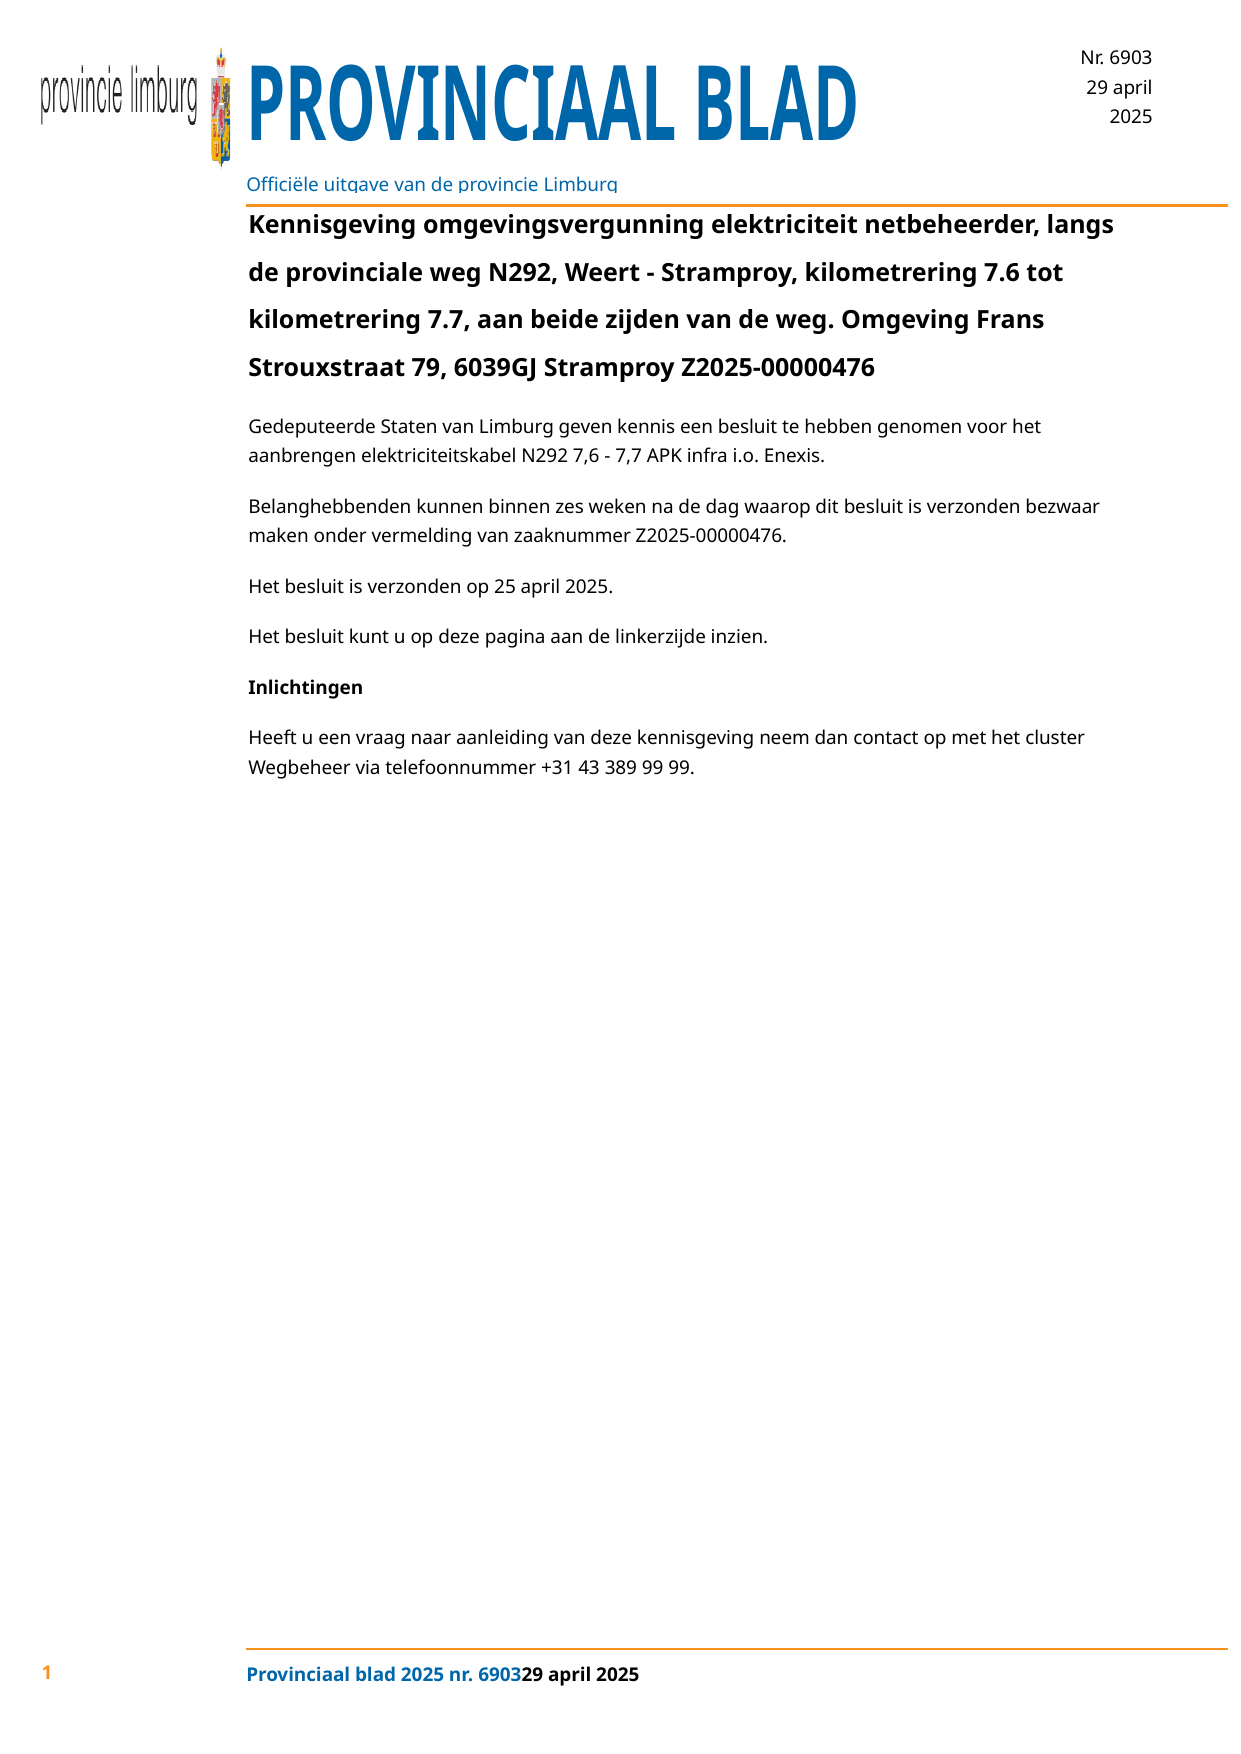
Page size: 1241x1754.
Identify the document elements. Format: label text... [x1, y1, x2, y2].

text Belanghebbenden kunnen binnen zes weken na de dag waarop dit besluit is verzonden bezwaar maken onder vermelding van zaaknummer Z2025-00000476. [248, 493, 1152, 548]
text Gedeputeerde Staten van Limburg geven kennis een besluit te hebben genomen voor het aanbrengen elektriciteitskabel N292 7,6 - 7,7 APK infra i.o. Enexis. [248, 413, 1152, 468]
text Het besluit kunt u op deze pagina aan de linkerzijde inzien. [248, 623, 1152, 649]
text Het besluit is verzonden op 25 april 2025. [248, 573, 1152, 599]
text Kennisgeving omgevingsvergunning elektriciteit netbeheerder, langs de provinciale weg N292, Weert - Stramproy, kilometrering 7.6 tot kilometrering 7.7, aan beide zijden van de weg. Omgeving Frans Strouxstraat 79, 6039GJ Stramproy Z2025-00000476 [248, 207, 1152, 384]
text Inlichtingen [248, 674, 1152, 700]
picture [41, 47, 231, 172]
text Heeft u een vraag naar aanleiding van deze kennisgeving neem dan contact op met het cluster Wegbeheer via telefoonnummer +31 43 389 99 99. [248, 724, 1152, 780]
